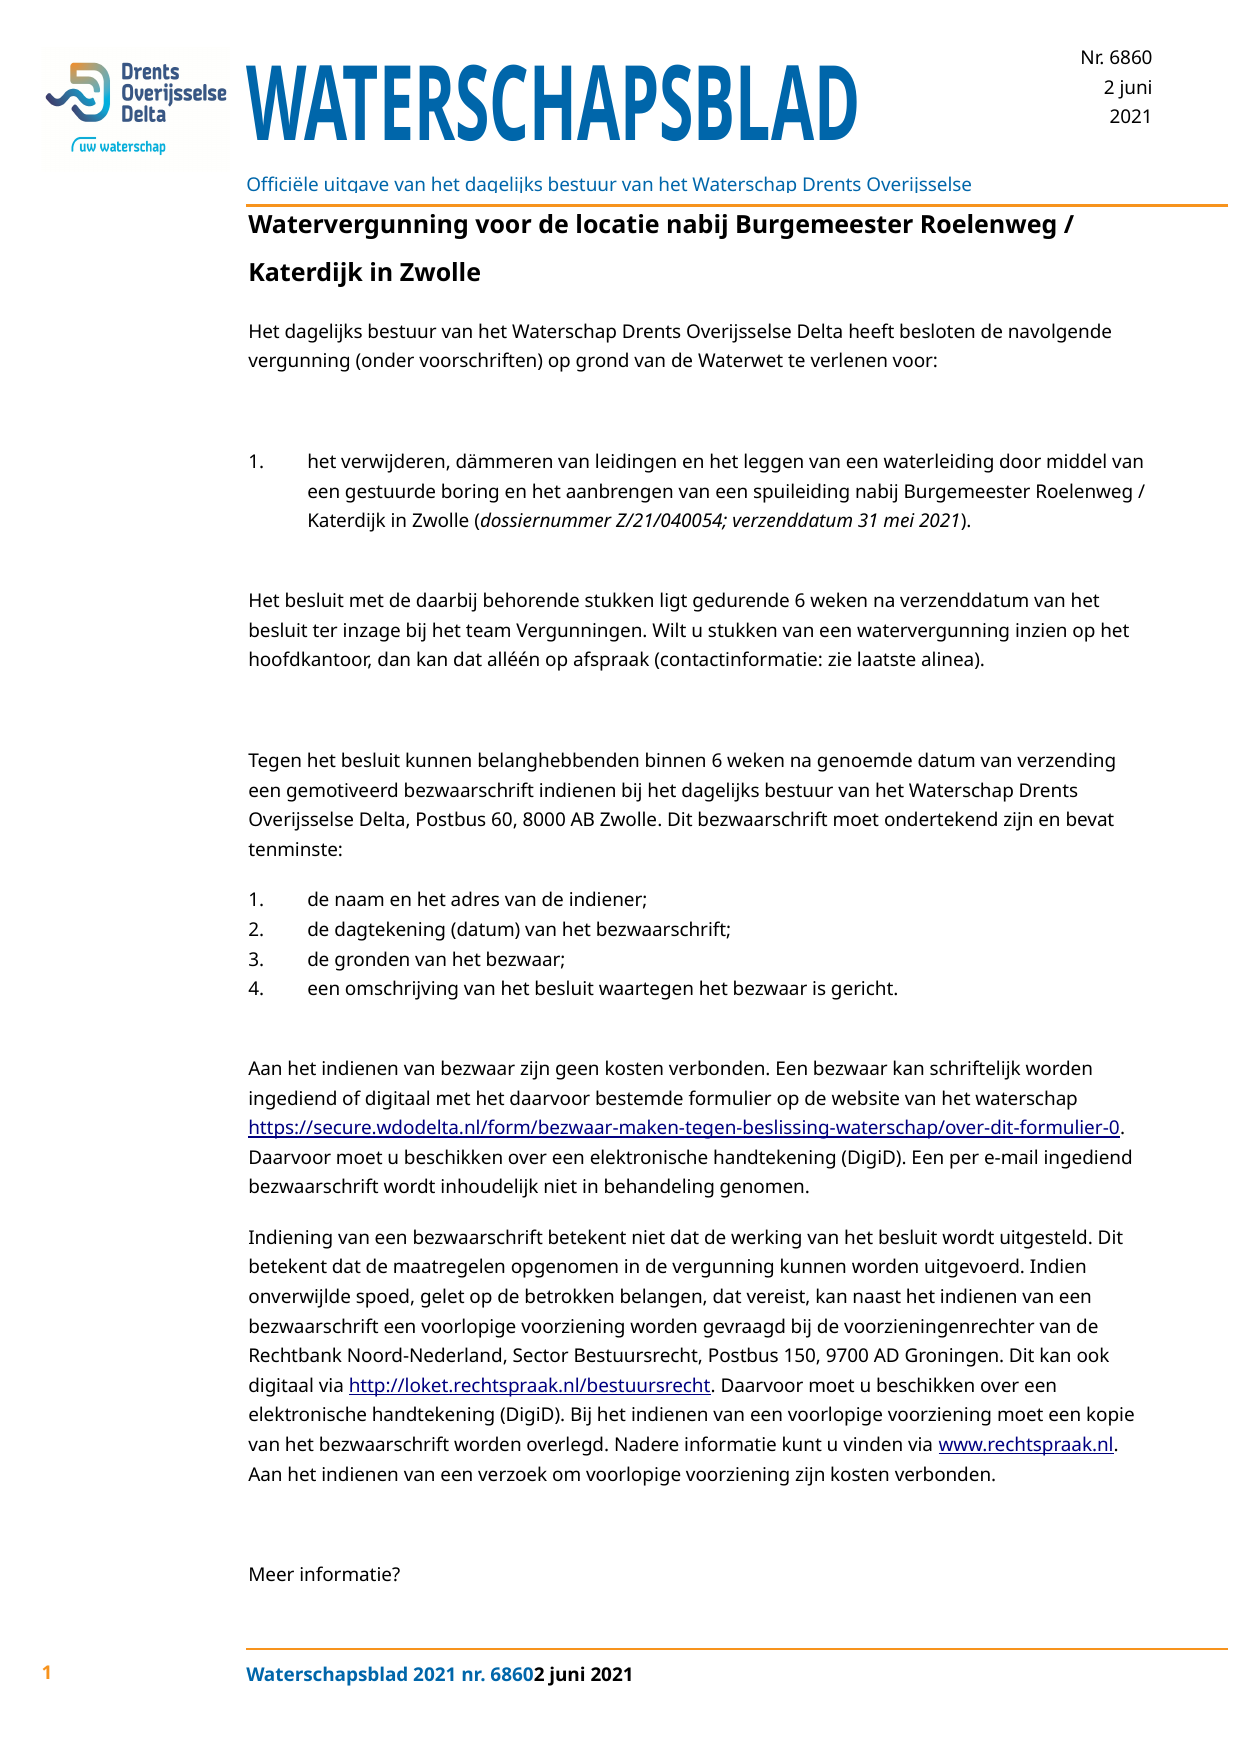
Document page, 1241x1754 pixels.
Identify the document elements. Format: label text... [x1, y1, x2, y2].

text Het dagelijks bestuur van het Waterschap Drents Overijsselse Delta heeft besloten de navolgende vergunning (onder voorschriften) op grond van de Waterwet te verlenen voor: [248, 318, 1152, 373]
list het verwijderen, dämmeren van leidingen en het leggen van een waterleiding door middel van een gestuurde boring en het aanbrengen van een spuileiding nabij Burgemeester Roelenweg / Katerdijk in Zwolle (dossiernummer Z/21/040054; verzenddatum 31 mei 2021). [248, 448, 1152, 533]
list de gronden van het bezwaar; [248, 946, 1152, 972]
text Meer informatie? [248, 1562, 1152, 1587]
text Indiening van een bezwaarschrift betekent niet dat de werking van het besluit wordt uitgesteld. Dit betekent dat de maatregelen opgenomen in de vergunning kunnen worden uitgevoerd. Indien onverwijlde spoed, gelet op de betrokken belangen, dat vereist, kan naast het indienen van een bezwaarschrift een voorlopige voorziening worden gevraagd bij de voorzieningenrechter van de Rechtbank Noord-Nederland, Sector Bestuursrecht, Postbus 150, 9700 AD Groningen. Dit kan ook digitaal via http://loket.rechtspraak.nl/bestuursrecht. Daarvoor moet u beschikken over een elektronische handtekening (DigiD). Bij het indienen van een voorlopige voorziening moet een kopie van het bezwaarschrift worden overlegd. Nadere informatie kunt u vinden via www.rechtspraak.nl. Aan het indienen van een verzoek om voorlopige voorziening zijn kosten verbonden. [248, 1224, 1152, 1487]
picture [41, 47, 231, 172]
list de dagtekening (datum) van het bezwaarschrift; [248, 916, 1152, 942]
text Watervergunning voor de locatie nabij Burgemeester Roelenweg / Katerdijk in Zwolle [248, 207, 1152, 288]
list de naam en het adres van de indiener; [248, 887, 1152, 912]
text Het besluit met de daarbij behorende stukken ligt gedurende 6 weken na verzenddatum van het besluit ter inzage bij het team Vergunningen. Wilt u stukken van een watervergunning inzien op het hoofdkantoor, dan kan dat alléén op afspraak (contactinformatie: zie laatste alinea). [248, 587, 1152, 672]
text Tegen het besluit kunnen belanghebbenden binnen 6 weken na genoemde datum van verzending een gemotiveerd bezwaarschrift indienen bij het dagelijks bestuur van het Waterschap Drents Overijsselse Delta, Postbus 60, 8000 AB Zwolle. Dit bezwaarschrift moet ondertekend zijn en bevat tenminste: [248, 747, 1152, 862]
list een omschrijving van het besluit waartegen het bezwaar is gericht. [248, 975, 1152, 1001]
text Aan het indienen van bezwaar zijn geen kosten verbonden. Een bezwaar kan schriftelijk worden ingediend of digitaal met het daarvoor bestemde formulier op de website van het waterschap https://secure.wdodelta.nl/form/bezwaar-maken-tegen-beslissing-waterschap/over-dit-formulier-0. Daarvoor moet u beschikken over een elektronische handtekening (DigiD). Een per e-mail ingediend bezwaarschrift wordt inhoudelijk niet in behandeling genomen. [248, 1055, 1152, 1199]
